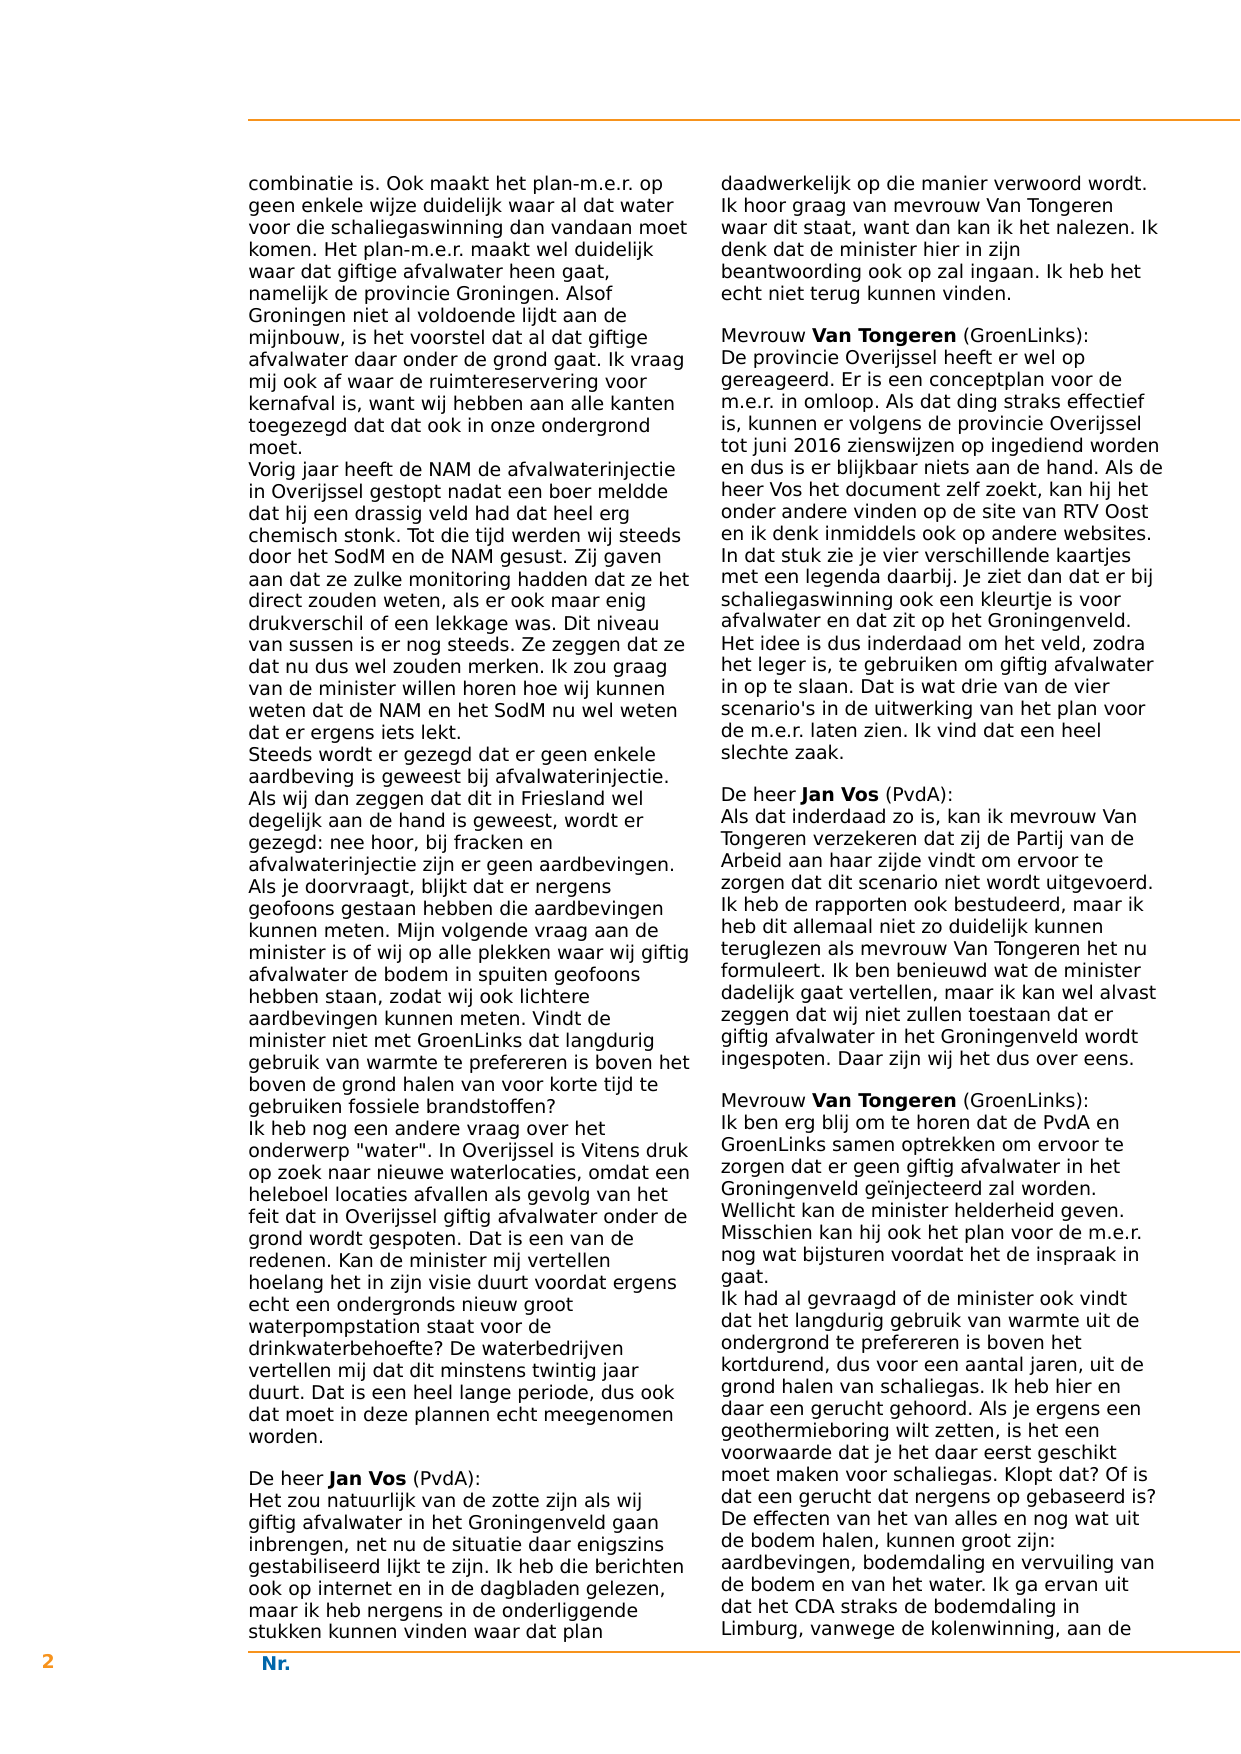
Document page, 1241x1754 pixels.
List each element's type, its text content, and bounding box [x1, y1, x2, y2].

text De heer Jan Vos (PvdA): [248, 1468, 691, 1489]
text Ik had al gevraagd of de minister ook vindt dat het langdurig gebruik van warmte uit de ondergrond te prefereren is boven het kortdurend, dus voor een aantal jaren, uit de grond halen van schaliegas. Ik heb hier en daar een gerucht gehoord. Als je ergens een geothermieboring wilt zetten, is het een voorwaarde dat je het daar eerst geschikt moet maken voor schaliegas. Klopt dat? Of is dat een gerucht dat nergens op gebaseerd is? [721, 1288, 1163, 1508]
text Het zou natuurlijk van de zotte zijn als wij giftig afvalwater in het Groningenveld gaan inbrengen, net nu de situatie daar enigszins gestabiliseerd lijkt te zijn. Ik heb die berichten ook op internet en in de dagbladen gelezen, maar ik heb nergens in de onderliggende stukken kunnen vinden waar dat plan [248, 1489, 691, 1643]
text Steeds wordt er gezegd dat er geen enkele aardbeving is geweest bij afvalwaterinjectie. Als wij dan zeggen dat dit in Friesland wel degelijk aan de hand is geweest, wordt er gezegd: nee hoor, bij fracken en afvalwaterinjectie zijn er geen aardbevingen. Als je doorvraagt, blijkt dat er nergens geofoons gestaan hebben die aardbevingen kunnen meten. Mijn volgende vraag aan de minister is of wij op alle plekken waar wij giftig afvalwater de bodem in spuiten geofoons hebben staan, zodat wij ook lichtere aardbevingen kunnen meten. Vindt de minister niet met GroenLinks dat langdurig gebruik van warmte te prefereren is boven het boven de grond halen van voor korte tijd te gebruiken fossiele brandstoffen? [248, 744, 691, 1118]
text De heer Jan Vos (PvdA): [721, 784, 1163, 806]
text Vorig jaar heeft de NAM de afvalwaterinjectie in Overijssel gestopt nadat een boer meldde dat hij een drassig veld had dat heel erg chemisch stonk. Tot die tijd werden wij steeds door het SodM en de NAM gesust. Zij gaven aan dat ze zulke monitoring hadden dat ze het direct zouden weten, als er ook maar enig drukverschil of een lekkage was. Dit niveau van sussen is er nog steeds. Ze zeggen dat ze dat nu dus wel zouden merken. Ik zou graag van de minister willen horen hoe wij kunnen weten dat de NAM en het SodM nu wel weten dat er ergens iets lekt. [248, 458, 691, 744]
text daadwerkelijk op die manier verwoord wordt. Ik hoor graag van mevrouw Van Tongeren waar dit staat, want dan kan ik het nalezen. Ik denk dat de minister hier in zijn beantwoording ook op zal ingaan. Ik heb het echt niet terug kunnen vinden. [721, 173, 1163, 305]
text De effecten van het van alles en nog wat uit de bodem halen, kunnen groot zijn: aardbevingen, bodemdaling en vervuiling van de bodem en van het water. Ik ga ervan uit dat het CDA straks de bodemdaling in Limburg, vanwege de kolenwinning, aan de [721, 1508, 1163, 1639]
text De provincie Overijssel heeft er wel op gereageerd. Er is een conceptplan voor de m.e.r. in omloop. Als dat ding straks effectief is, kunnen er volgens de provincie Overijssel tot juni 2016 zienswijzen op ingediend worden en dus is er blijkbaar niets aan de hand. Als de heer Vos het document zelf zoekt, kan hij het onder andere vinden op de site van RTV Oost en ik denk inmiddels ook op andere websites. In dat stuk zie je vier verschillende kaartjes met een legenda daarbij. Je ziet dan dat er bij schaliegaswinning ook een kleurtje is voor afvalwater en dat zit op het Groningenveld. Het idee is dus inderdaad om het veld, zodra het leger is, te gebruiken om giftig afvalwater in op te slaan. Dat is wat drie van de vier scenario's in de uitwerking van het plan voor de m.e.r. laten zien. Ik vind dat een heel slechte zaak. [721, 347, 1163, 764]
text combinatie is. Ook maakt het plan-m.e.r. op geen enkele wijze duidelijk waar al dat water voor die schaliegaswinning dan vandaan moet komen. Het plan-m.e.r. maakt wel duidelijk waar dat giftige afvalwater heen gaat, namelijk de provincie Groningen. Alsof Groningen niet al voldoende lijdt aan de mijnbouw, is het voorstel dat al dat giftige afvalwater daar onder de grond gaat. Ik vraag mij ook af waar de ruimtereservering voor kernafval is, want wij hebben aan alle kanten toegezegd dat dat ook in onze ondergrond moet. [248, 173, 691, 458]
text Ik ben erg blij om te horen dat de PvdA en GroenLinks samen optrekken om ervoor te zorgen dat er geen giftig afvalwater in het Groningenveld geïnjecteerd zal worden. Wellicht kan de minister helderheid geven. Misschien kan hij ook het plan voor de m.e.r. nog wat bijsturen voordat het de inspraak in gaat. [721, 1112, 1163, 1288]
text Als dat inderdaad zo is, kan ik mevrouw Van Tongeren verzekeren dat zij de Partij van de Arbeid aan haar zijde vindt om ervoor te zorgen dat dit scenario niet wordt uitgevoerd. Ik heb de rapporten ook bestudeerd, maar ik heb dit allemaal niet zo duidelijk kunnen teruglezen als mevrouw Van Tongeren het nu formuleert. Ik ben benieuwd wat de minister dadelijk gaat vertellen, maar ik kan wel alvast zeggen dat wij niet zullen toestaan dat er giftig afvalwater in het Groningenveld wordt ingespoten. Daar zijn wij het dus over eens. [721, 806, 1163, 1070]
text Mevrouw Van Tongeren (GroenLinks): [721, 1090, 1163, 1112]
text Mevrouw Van Tongeren (GroenLinks): [721, 325, 1163, 347]
text Ik heb nog een andere vraag over het onderwerp "water". In Overijssel is Vitens druk op zoek naar nieuwe waterlocaties, omdat een heleboel locaties afvallen als gevolg van het feit dat in Overijssel giftig afvalwater onder de grond wordt gespoten. Dat is een van de redenen. Kan de minister mij vertellen hoelang het in zijn visie duurt voordat ergens echt een ondergronds nieuw groot waterpompstation staat voor de drinkwaterbehoefte? De waterbedrijven vertellen mij dat dit minstens twintig jaar duurt. Dat is een heel lange periode, dus ook dat moet in deze plannen echt meegenomen worden. [248, 1118, 691, 1448]
